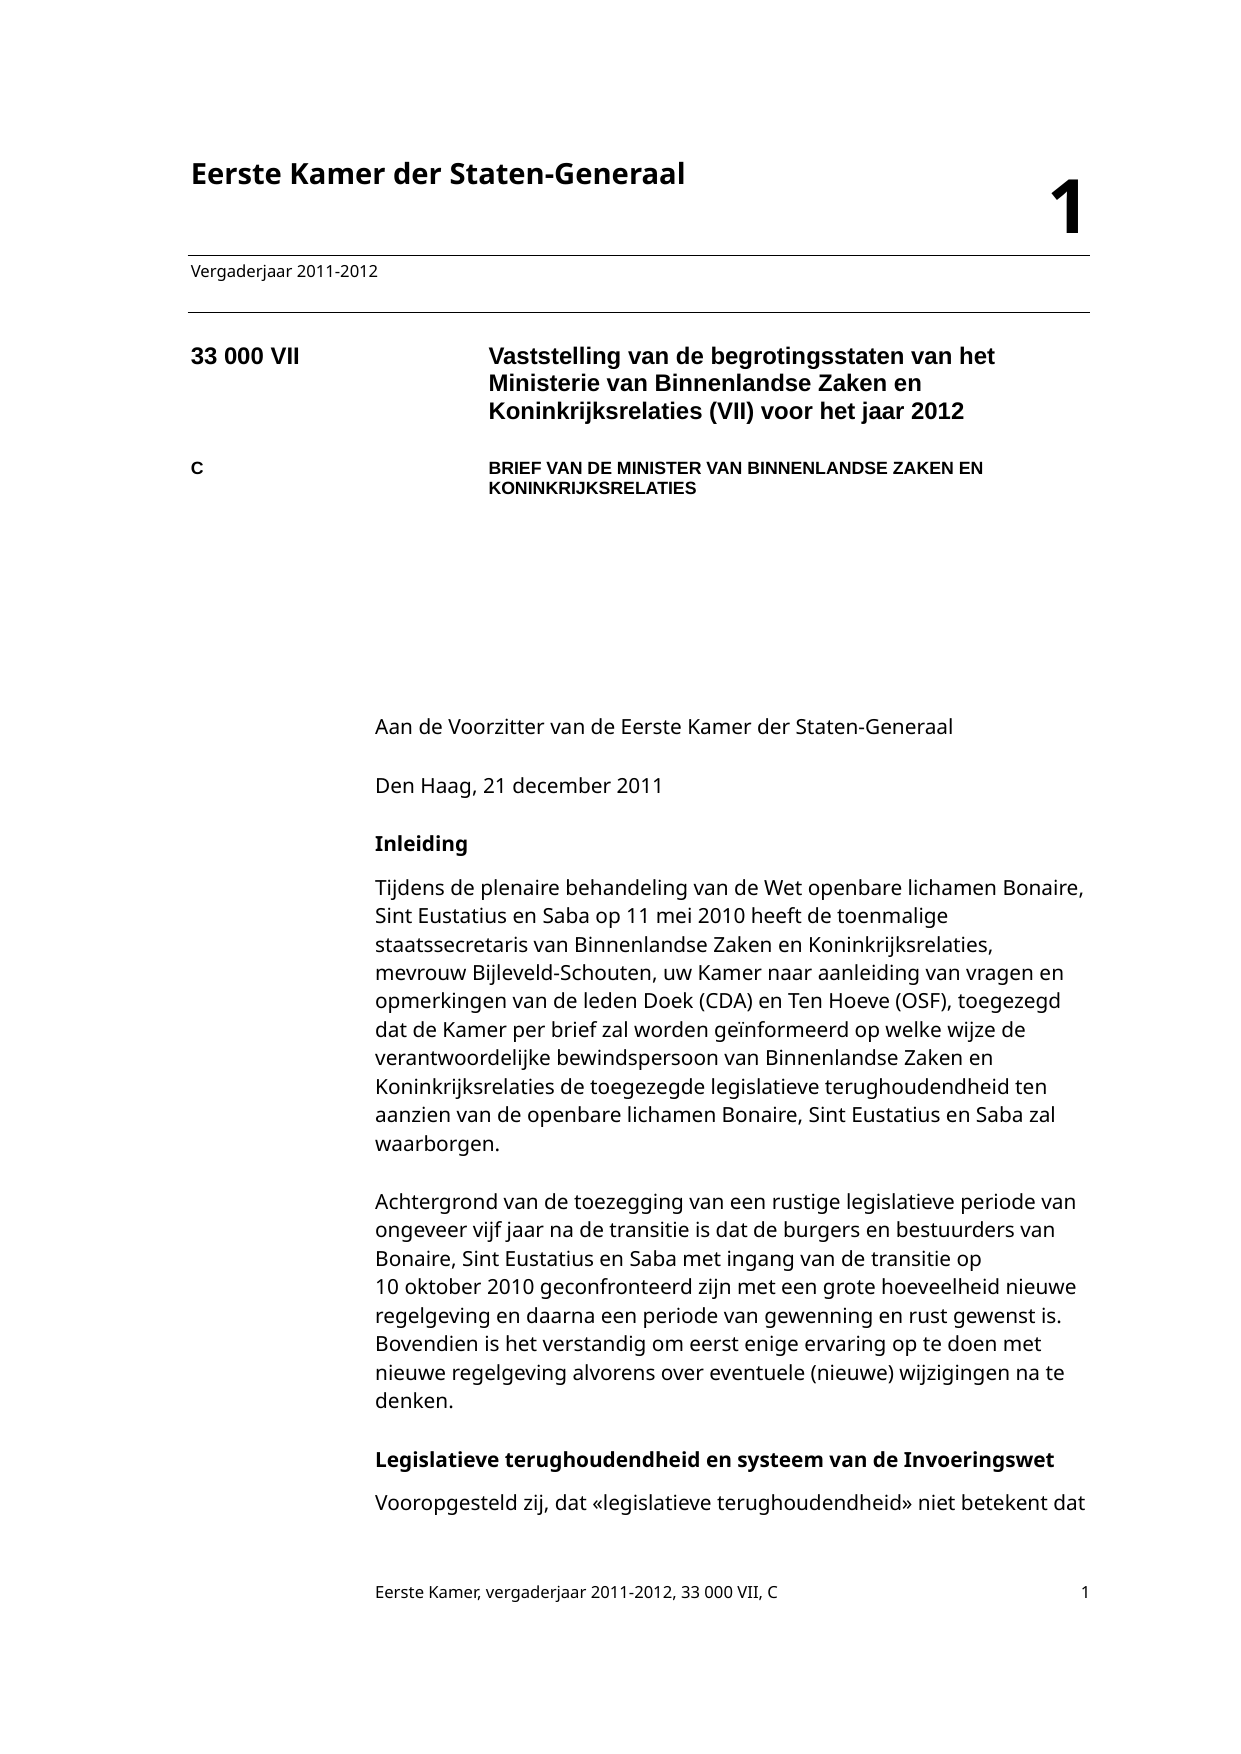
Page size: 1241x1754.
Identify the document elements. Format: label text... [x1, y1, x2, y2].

table_header 1 [910, 150, 1090, 255]
text Inleiding [375, 829, 1090, 858]
table_cell Vergaderjaar 2011-2012 [188, 256, 485, 312]
text Achtergrond van de toezegging van een rustige legislatieve periode van ongeveer vijf jaar na de transitie is dat de burgers en bestuurders van Bonaire, Sint Eustatius en Saba met ingang van de transitie op 10 oktober 2010 geconfronteerd zijn met een grote hoeveelheid nieuwe regelgeving en daarna een periode van gewenning en rust gewenst is. Bovendien is het verstandig om eerst enige ervaring op te doen met nieuwe regelgeving alvorens over eventuele (nieuwe) wijzigingen na te denken. [375, 1187, 1090, 1415]
text Tijdens de plenaire behandeling van de Wet openbare lichamen Bonaire, Sint Eustatius en Saba op 11 mei 2010 heeft de toenmalige staatssecretaris van Binnenlandse Zaken en Koninkrijksrelaties, mevrouw Bijleveld-Schouten, uw Kamer naar aanleiding van vragen en opmerkingen van de leden Doek (CDA) en Ten Hoeve (OSF), toegezegd dat de Kamer per brief zal worden geïnformeerd op welke wijze de verantwoordelijke bewindspersoon van Binnenlandse Zaken en Koninkrijksrelaties de toegezegde legislatieve terughoudendheid ten aanzien van de openbare lichamen Bonaire, Sint Eustatius en Saba zal waarborgen. [375, 873, 1090, 1157]
table_cell [188, 313, 485, 339]
table_cell BRIEF VAN DE MINISTER VAN BINNENLANDSE ZAKEN EN KONINKRIJKSRELATIES [485, 455, 1090, 594]
text Legislatieve terughoudendheid en systeem van de Invoeringswet [375, 1445, 1090, 1473]
text Aan de Voorzitter van de Eerste Kamer der Staten-Generaal [375, 712, 1090, 741]
text Den Haag, 21 december 2011 [375, 771, 1090, 799]
table_cell 33 000 VII [188, 339, 485, 454]
text Vooropgesteld zij, dat «legislatieve terughoudendheid» niet betekent dat [375, 1488, 1090, 1517]
table_cell Vaststelling van de begrotingsstaten van het Ministerie van Binnenlandse Zaken en Koninkrijksrelaties (VII) voor het jaar 2012 [485, 339, 1090, 454]
table_cell [485, 313, 1090, 339]
table_header Eerste Kamer der Staten-Generaal [188, 150, 909, 255]
table_cell [485, 256, 1090, 312]
table_cell C [188, 455, 485, 594]
